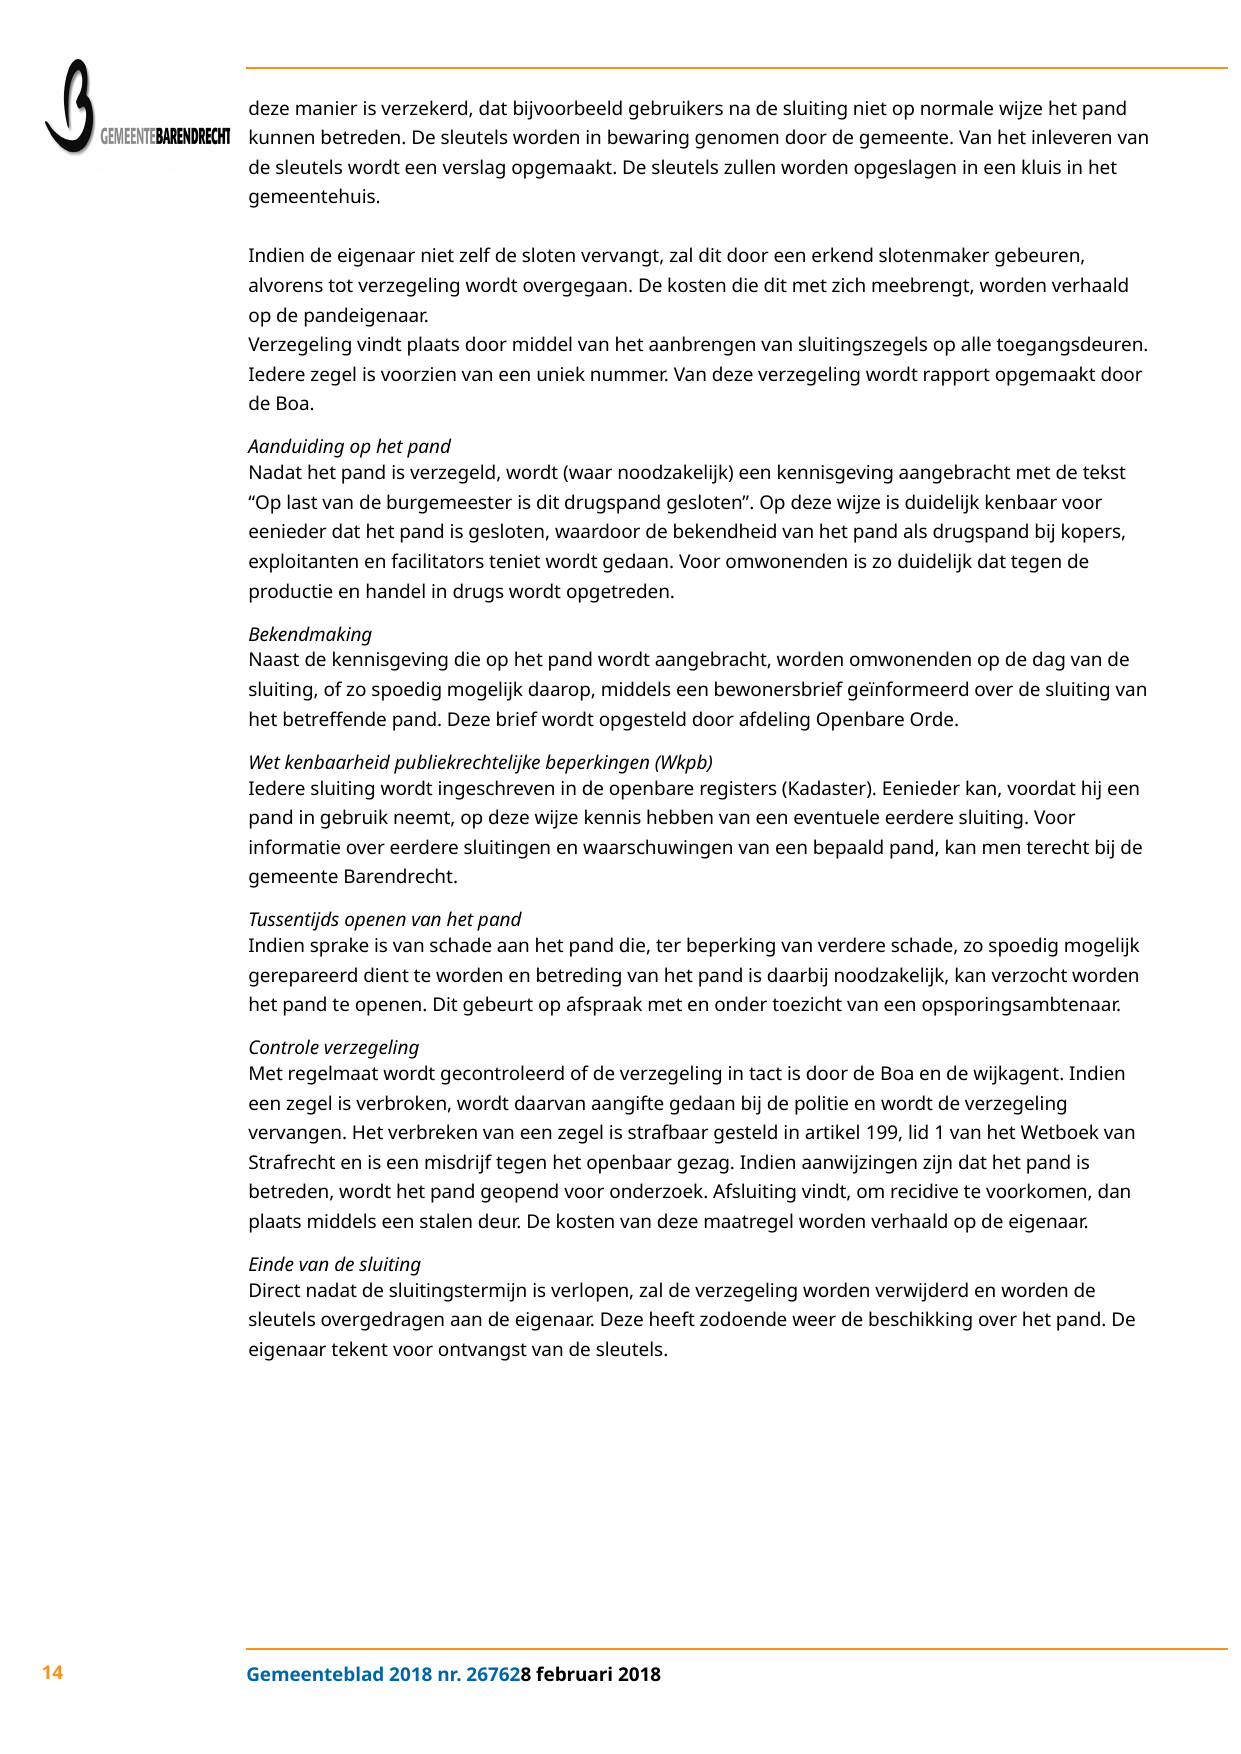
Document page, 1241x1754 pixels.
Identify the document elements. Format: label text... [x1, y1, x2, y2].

text Indien sprake is van schade aan het pand die, ter beperking van verdere schade, zo spoedig mogelijk [248, 932, 1152, 958]
text deze manier is verzekerd, dat bijvoorbeeld gebruikers na de sluiting niet op normale wijze het pand kunnen betreden. De sleutels worden in bewaring genomen door de gemeente. Van het inleveren van de sleutels wordt een verslag opgemaakt. De sleutels zullen worden opgeslagen in een kluis in het gemeentehuis. [248, 95, 1152, 209]
text Tussentijds openen van het pand [248, 907, 1152, 932]
text Indien de eigenaar niet zelf de sloten vervangt, zal dit door een erkend slotenmaker gebeuren, alvorens tot verzegeling wordt overgegaan. De kosten die dit met zich meebrengt, worden verhaald op de pandeigenaar. [248, 243, 1152, 328]
text Wet kenbaarheid publiekrechtelijke beperkingen (Wkpb) [248, 749, 1152, 775]
text Verzegeling vindt plaats door middel van het aanbrengen van sluitingszegels op alle toegangsdeuren. [248, 331, 1152, 357]
text Bekendmaking [248, 621, 1152, 647]
text Naast de kennisgeving die op het pand wordt aangebracht, worden omwonenden op de dag van de sluiting, of zo spoedig mogelijk daarop, middels een bewonersbrief geïnformeerd over de sluiting van het betreffende pand. Deze brief wordt opgesteld door afdeling Openbare Orde. [248, 647, 1152, 732]
picture [41, 47, 231, 172]
text Aanduiding op het pand [248, 434, 1152, 459]
text Met regelmaat wordt gecontroleerd of de verzegeling in tact is door de Boa en de wijkagent. Indien een zegel is verbroken, wordt daarvan aangifte gedaan bij de politie en wordt de verzegeling vervangen. Het verbreken van een zegel is strafbaar gesteld in artikel 199, lid 1 van het Wetboek van Strafrecht en is een misdrijf tegen het openbaar gezag. Indien aanwijzingen zijn dat het pand is betreden, wordt het pand geopend voor onderzoek. Afsluiting vindt, om recidive te voorkomen, dan plaats middels een stalen deur. De kosten van deze maatregel worden verhaald op de eigenaar. [248, 1060, 1152, 1234]
text Controle verzegeling [248, 1034, 1152, 1060]
text Nadat het pand is verzegeld, wordt (waar noodzakelijk) een kennisgeving aangebracht met de tekst “Op last van de burgemeester is dit drugspand gesloten”. Op deze wijze is duidelijk kenbaar voor eenieder dat het pand is gesloten, waardoor de bekendheid van het pand als drugspand bij kopers, exploitanten en facilitators teniet wordt gedaan. Voor omwonenden is zo duidelijk dat tegen de productie en handel in drugs wordt opgetreden. [248, 459, 1152, 603]
text Direct nadat de sluitingstermijn is verlopen, zal de verzegeling worden verwijderd en worden de sleutels overgedragen aan de eigenaar. Deze heeft zodoende weer de beschikking over het pand. De eigenaar tekent voor ontvangst van de sleutels. [248, 1277, 1152, 1362]
text Iedere sluiting wordt ingeschreven in de openbare registers (Kadaster). Eenieder kan, voordat hij een pand in gebruik neemt, op deze wijze kennis hebben van een eventuele eerdere sluiting. Voor informatie over eerdere sluitingen en waarschuwingen van een bepaald pand, kan men terecht bij de gemeente Barendrecht. [248, 775, 1152, 889]
text gerepareerd dient te worden en betreding van het pand is daarbij noodzakelijk, kan verzocht worden het pand te openen. Dit gebeurt op afspraak met en onder toezicht van een opsporingsambtenaar. [248, 962, 1152, 1017]
text Einde van de sluiting [248, 1251, 1152, 1277]
text Iedere zegel is voorzien van een uniek nummer. Van deze verzegeling wordt rapport opgemaakt door de Boa. [248, 361, 1152, 416]
